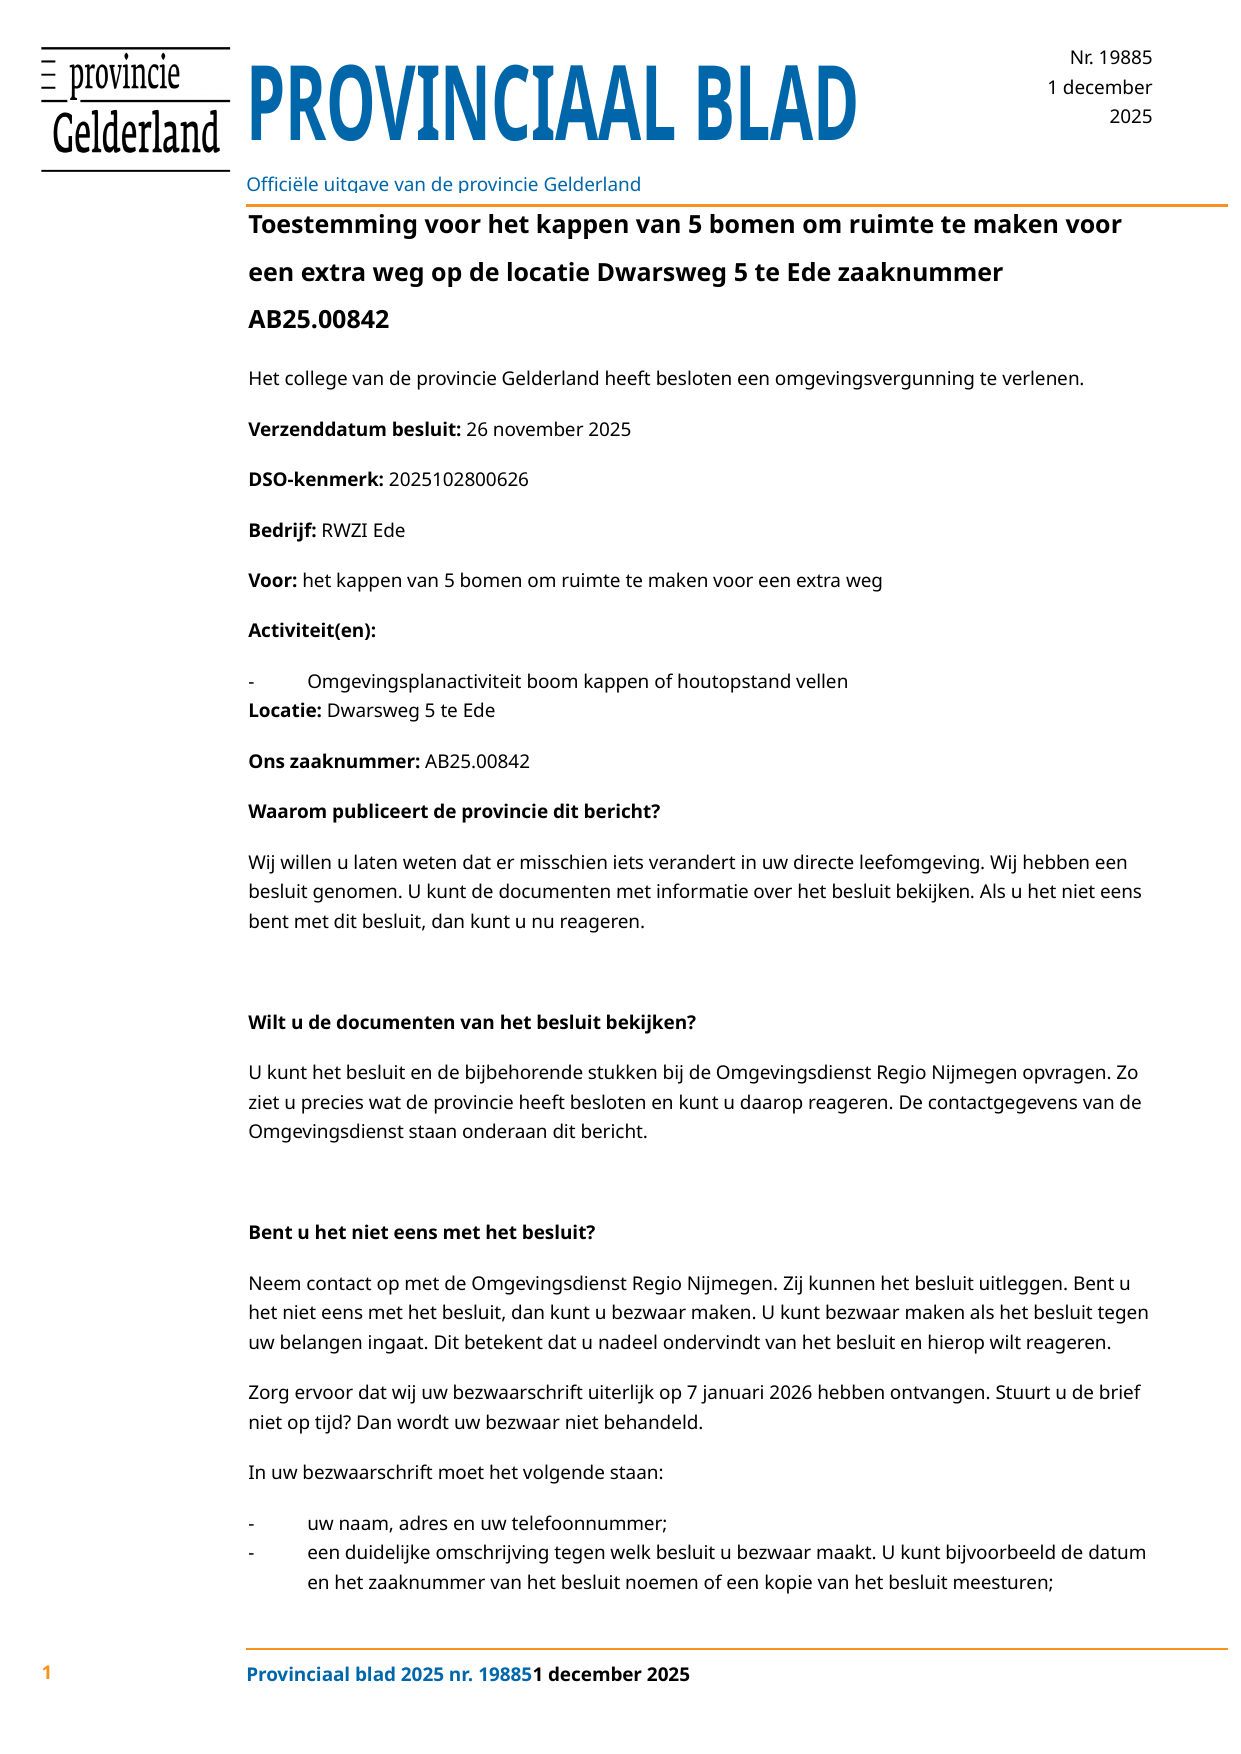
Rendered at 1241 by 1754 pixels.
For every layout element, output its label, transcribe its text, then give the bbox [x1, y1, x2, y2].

text Zorg ervoor dat wij uw bezwaarschrift uiterlijk op 7 januari 2026 hebben ontvangen. Stuurt u de brief niet op tijd? Dan wordt uw bezwaar niet behandeld. [248, 1379, 1152, 1434]
text In uw bezwaarschrift moet het volgende staan: [248, 1459, 1152, 1485]
text Wilt u de documenten van het besluit bekijken? [248, 1009, 1152, 1034]
text Activiteit(en): [248, 618, 1152, 643]
text Ons zaaknummer: AB25.00842 [248, 748, 1152, 774]
text Wij willen u laten weten dat er misschien iets verandert in uw directe leefomgeving. Wij hebben een besluit genomen. U kunt de documenten met informatie over het besluit bekijken. Als u het niet eens bent met dit besluit, dan kunt u nu reageren. [248, 849, 1152, 934]
picture [41, 47, 231, 172]
text Verzenddatum besluit: 26 november 2025 [248, 416, 1152, 442]
text Locatie: Dwarsweg 5 te Ede [248, 698, 1152, 723]
text Neem contact op met de Omgevingsdienst Regio Nijmegen. Zij kunnen het besluit uitleggen. Bent u het niet eens met het besluit, dan kunt u bezwaar maken. U kunt bezwaar maken als het besluit tegen uw belangen ingaat. Dit betekent dat u nadeel ondervindt van het besluit en hierop wilt reageren. [248, 1270, 1152, 1354]
list uw naam, adres en uw telefoonnummer; [248, 1510, 1152, 1535]
list Omgevingsplanactiviteit boom kappen of houtopstand vellen [248, 668, 1152, 694]
text DSO-kenmerk: 2025102800626 [248, 466, 1152, 492]
text U kunt het besluit en de bijbehorende stukken bij de Omgevingsdienst Regio Nijmegen opvragen. Zo ziet u precies wat de provincie heeft besloten en kunt u daarop reageren. De contactgegevens van de Omgevingsdienst staan onderaan dit bericht. [248, 1059, 1152, 1144]
text Het college van de provincie Gelderland heeft besloten een omgevingsvergunning te verlenen. [248, 366, 1152, 391]
text Bedrijf: RWZI Ede [248, 517, 1152, 542]
text Waarom publiceert de provincie dit bericht? [248, 798, 1152, 824]
text Voor: het kappen van 5 bomen om ruimte te maken voor een extra weg [248, 567, 1152, 593]
text Bent u het niet eens met het besluit? [248, 1219, 1152, 1245]
text Toestemming voor het kappen van 5 bomen om ruimte te maken voor een extra weg op de locatie Dwarsweg 5 te Ede zaaknummer AB25.00842 [248, 207, 1152, 336]
list een duidelijke omschrijving tegen welk besluit u bezwaar maakt. U kunt bijvoorbeeld de datum en het zaaknummer van het besluit noemen of een kopie van het besluit meesturen; [248, 1539, 1152, 1594]
